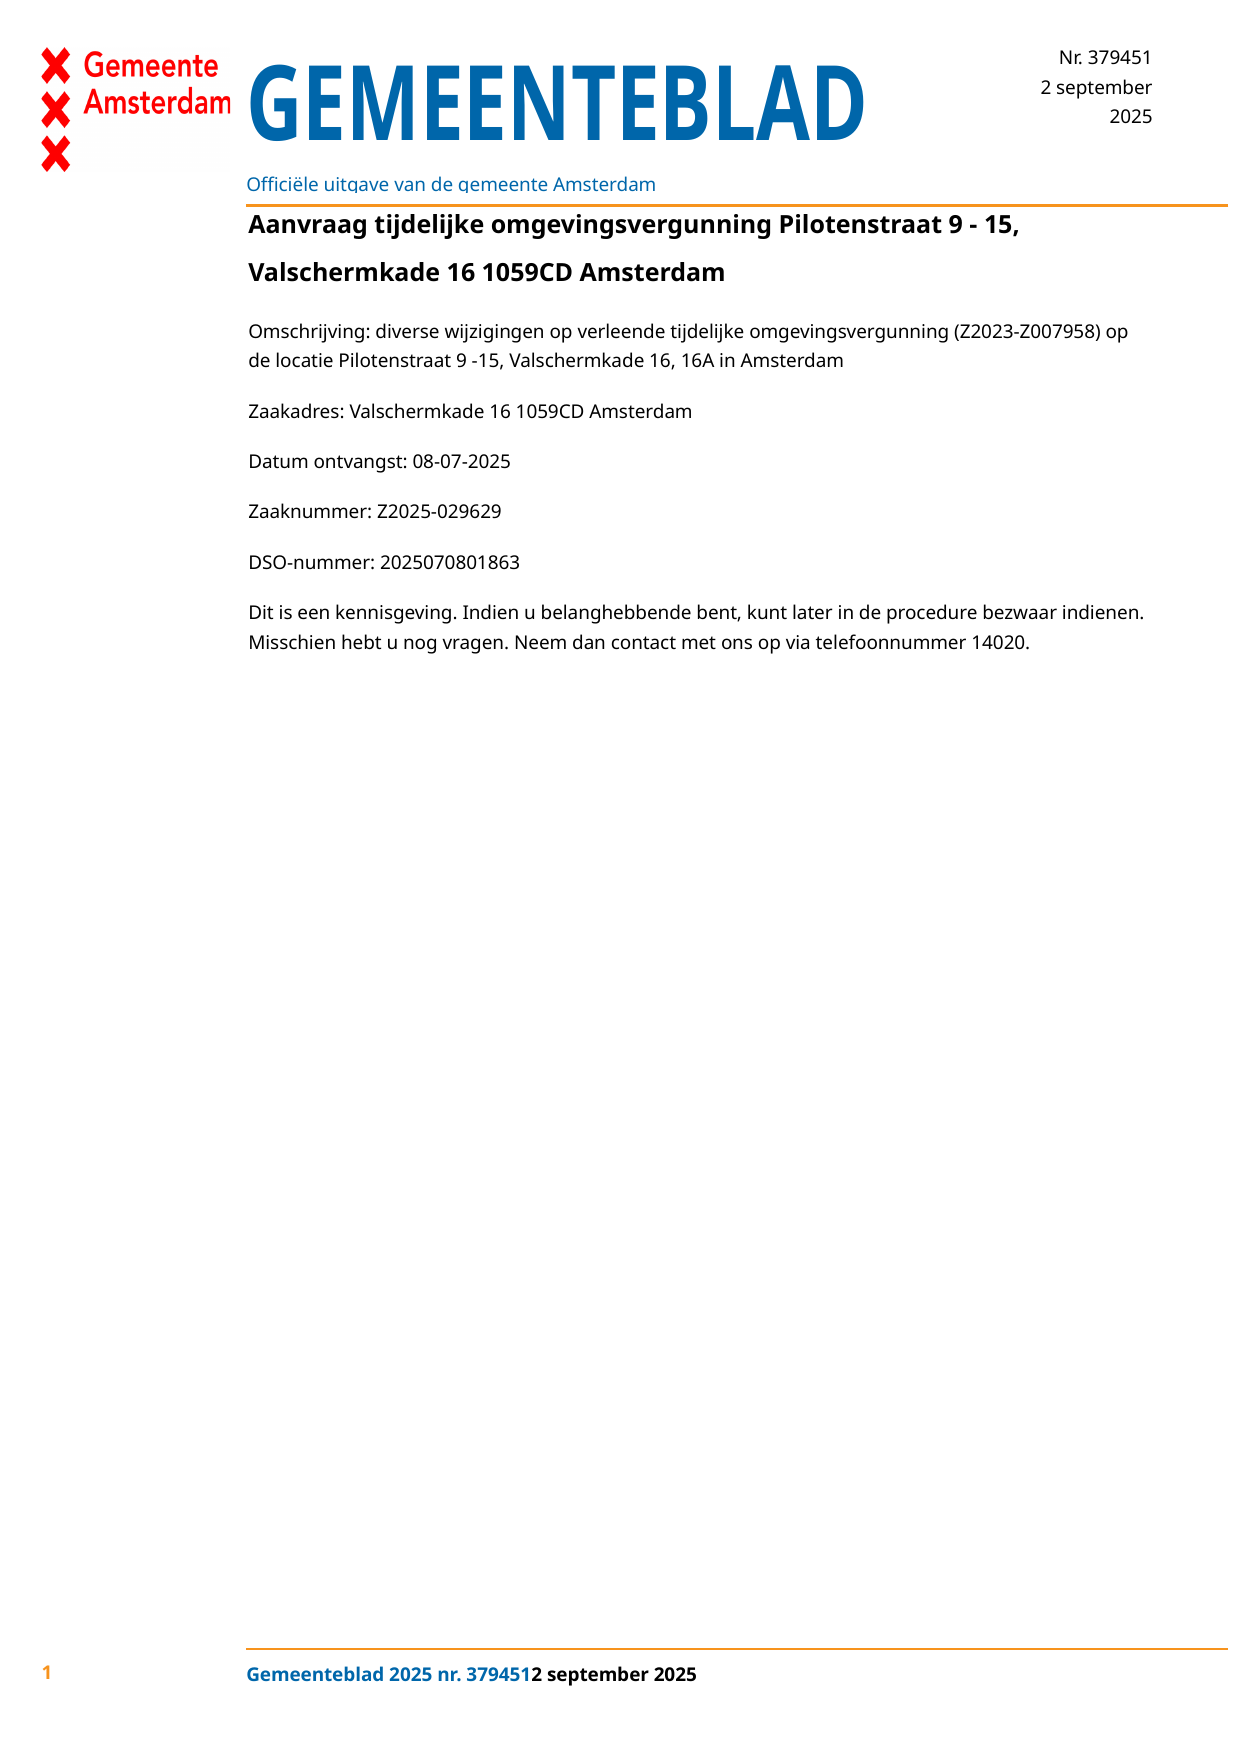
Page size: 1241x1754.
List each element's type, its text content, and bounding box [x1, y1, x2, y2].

text Omschrijving: diverse wijzigingen op verleende tijdelijke omgevingsvergunning (Z2023-Z007958) op de locatie Pilotenstraat 9 -15, Valschermkade 16, 16A in Amsterdam [248, 318, 1152, 373]
text Aanvraag tijdelijke omgevingsvergunning Pilotenstraat 9 - 15, Valschermkade 16 1059CD Amsterdam [248, 207, 1152, 288]
text Zaakadres: Valschermkade 16 1059CD Amsterdam [248, 398, 1152, 424]
picture [41, 47, 231, 172]
text Datum ontvangst: 08-07-2025 [248, 448, 1152, 474]
text Dit is een kennisgeving. Indien u belanghebbende bent, kunt later in de procedure bezwaar indienen. Misschien hebt u nog vragen. Neem dan contact met ons op via telefoonnummer 14020. [248, 599, 1152, 655]
text DSO-nummer: 2025070801863 [248, 549, 1152, 575]
text Zaaknummer: Z2025-029629 [248, 499, 1152, 524]
